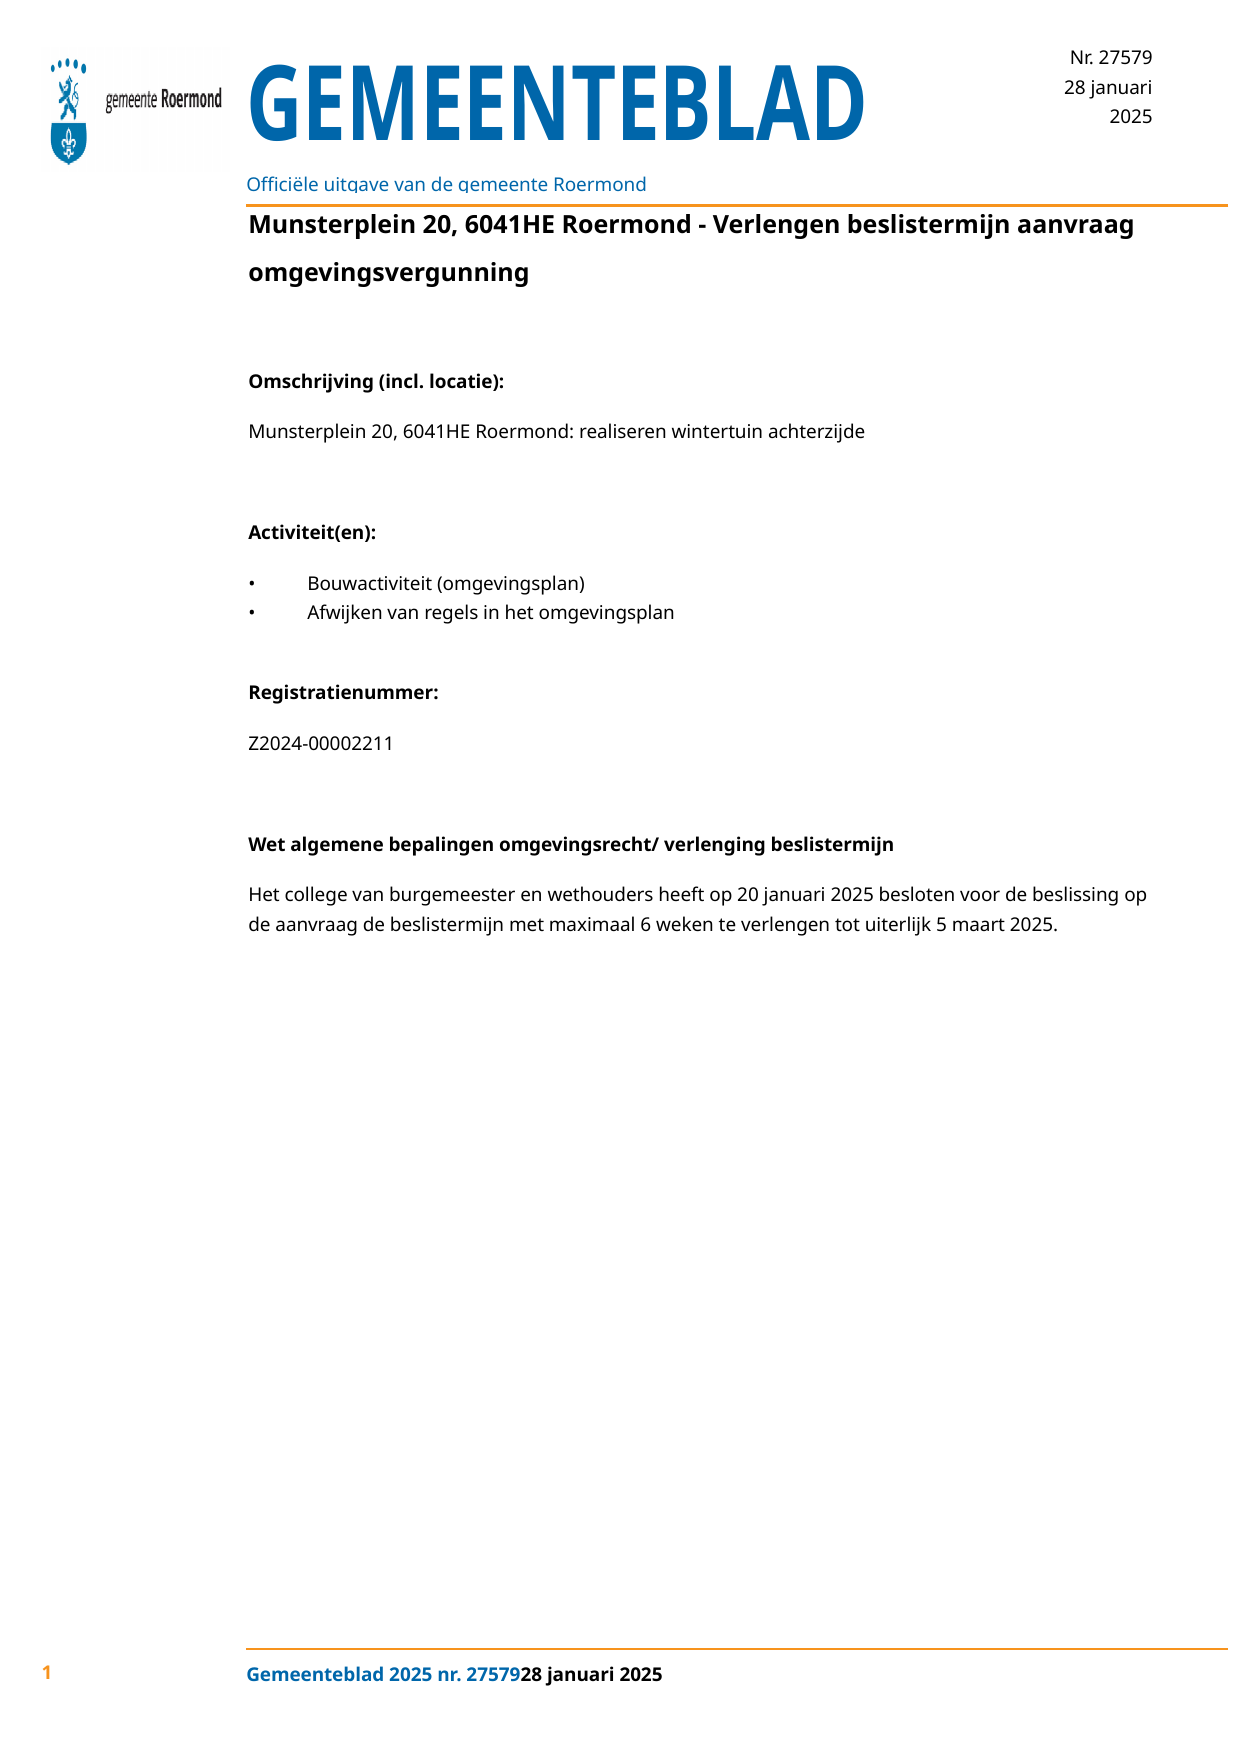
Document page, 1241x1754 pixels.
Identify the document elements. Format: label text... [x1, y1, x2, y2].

text Wet algemene bepalingen omgevingsrecht/ verlenging beslistermijn [248, 831, 1152, 857]
list Bouwactiviteit (omgevingsplan) [248, 570, 1152, 596]
picture [41, 47, 231, 172]
text Registratienummer: [248, 679, 1152, 705]
text Activiteit(en): [248, 519, 1152, 545]
text Z2024-00002211 [248, 730, 1152, 756]
list Afwijken van regels in het omgevingsplan [248, 599, 1152, 625]
text Munsterplein 20, 6041HE Roermond - Verlengen beslistermijn aanvraag omgevingsvergunning [248, 207, 1152, 288]
text Omschrijving (incl. locatie): [248, 368, 1152, 394]
text Munsterplein 20, 6041HE Roermond: realiseren wintertuin achterzijde [248, 419, 1152, 444]
text Het college van burgemeester en wethouders heeft op 20 januari 2025 besloten voor de beslissing op de aanvraag de beslistermijn met maximaal 6 weken te verlengen tot uiterlijk 5 maart 2025. [248, 881, 1152, 937]
